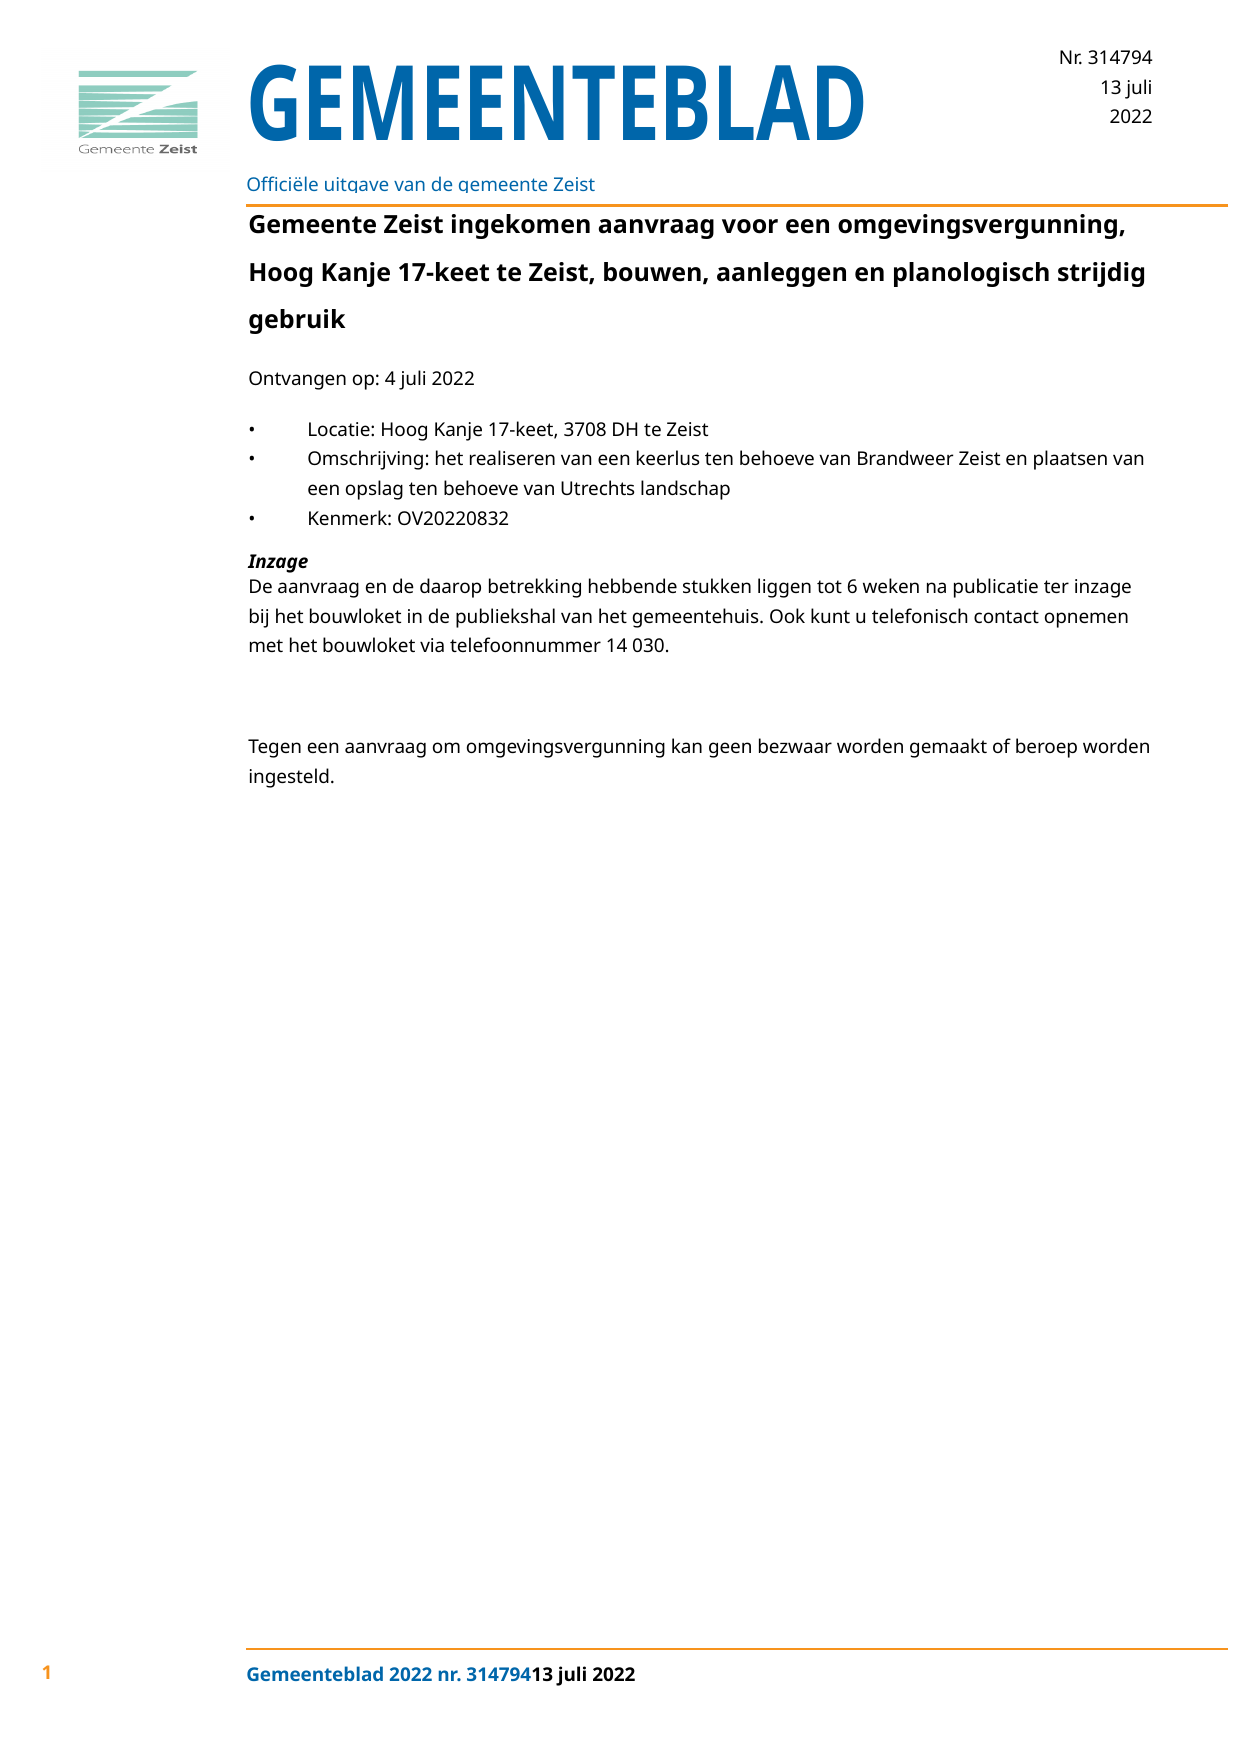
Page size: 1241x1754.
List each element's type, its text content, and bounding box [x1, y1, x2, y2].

text Tegen een aanvraag om omgevingsvergunning kan geen bezwaar worden gemaakt of beroep worden ingesteld. [248, 733, 1152, 789]
text Ontvangen op: 4 juli 2022 [248, 366, 1152, 391]
list Kenmerk: OV20220832 [248, 505, 1152, 530]
text Gemeente Zeist ingekomen aanvraag voor een omgevingsvergunning, Hoog Kanje 17-keet te Zeist, bouwen, aanleggen en planologisch strijdig gebruik [248, 207, 1152, 336]
text Inzage [248, 548, 1152, 573]
text De aanvraag en de daarop betrekking hebbende stukken liggen tot 6 weken na publicatie ter inzage bij het bouwloket in de publiekshal van het gemeentehuis. Ook kunt u telefonisch contact opnemen met het bouwloket via telefoonnummer 14 030. [248, 573, 1152, 658]
picture [41, 47, 231, 172]
list Locatie: Hoog Kanje 17-keet, 3708 DH te Zeist [248, 416, 1152, 442]
list Omschrijving: het realiseren van een keerlus ten behoeve van Brandweer Zeist en plaatsen van een opslag ten behoeve van Utrechts landschap [248, 446, 1152, 501]
